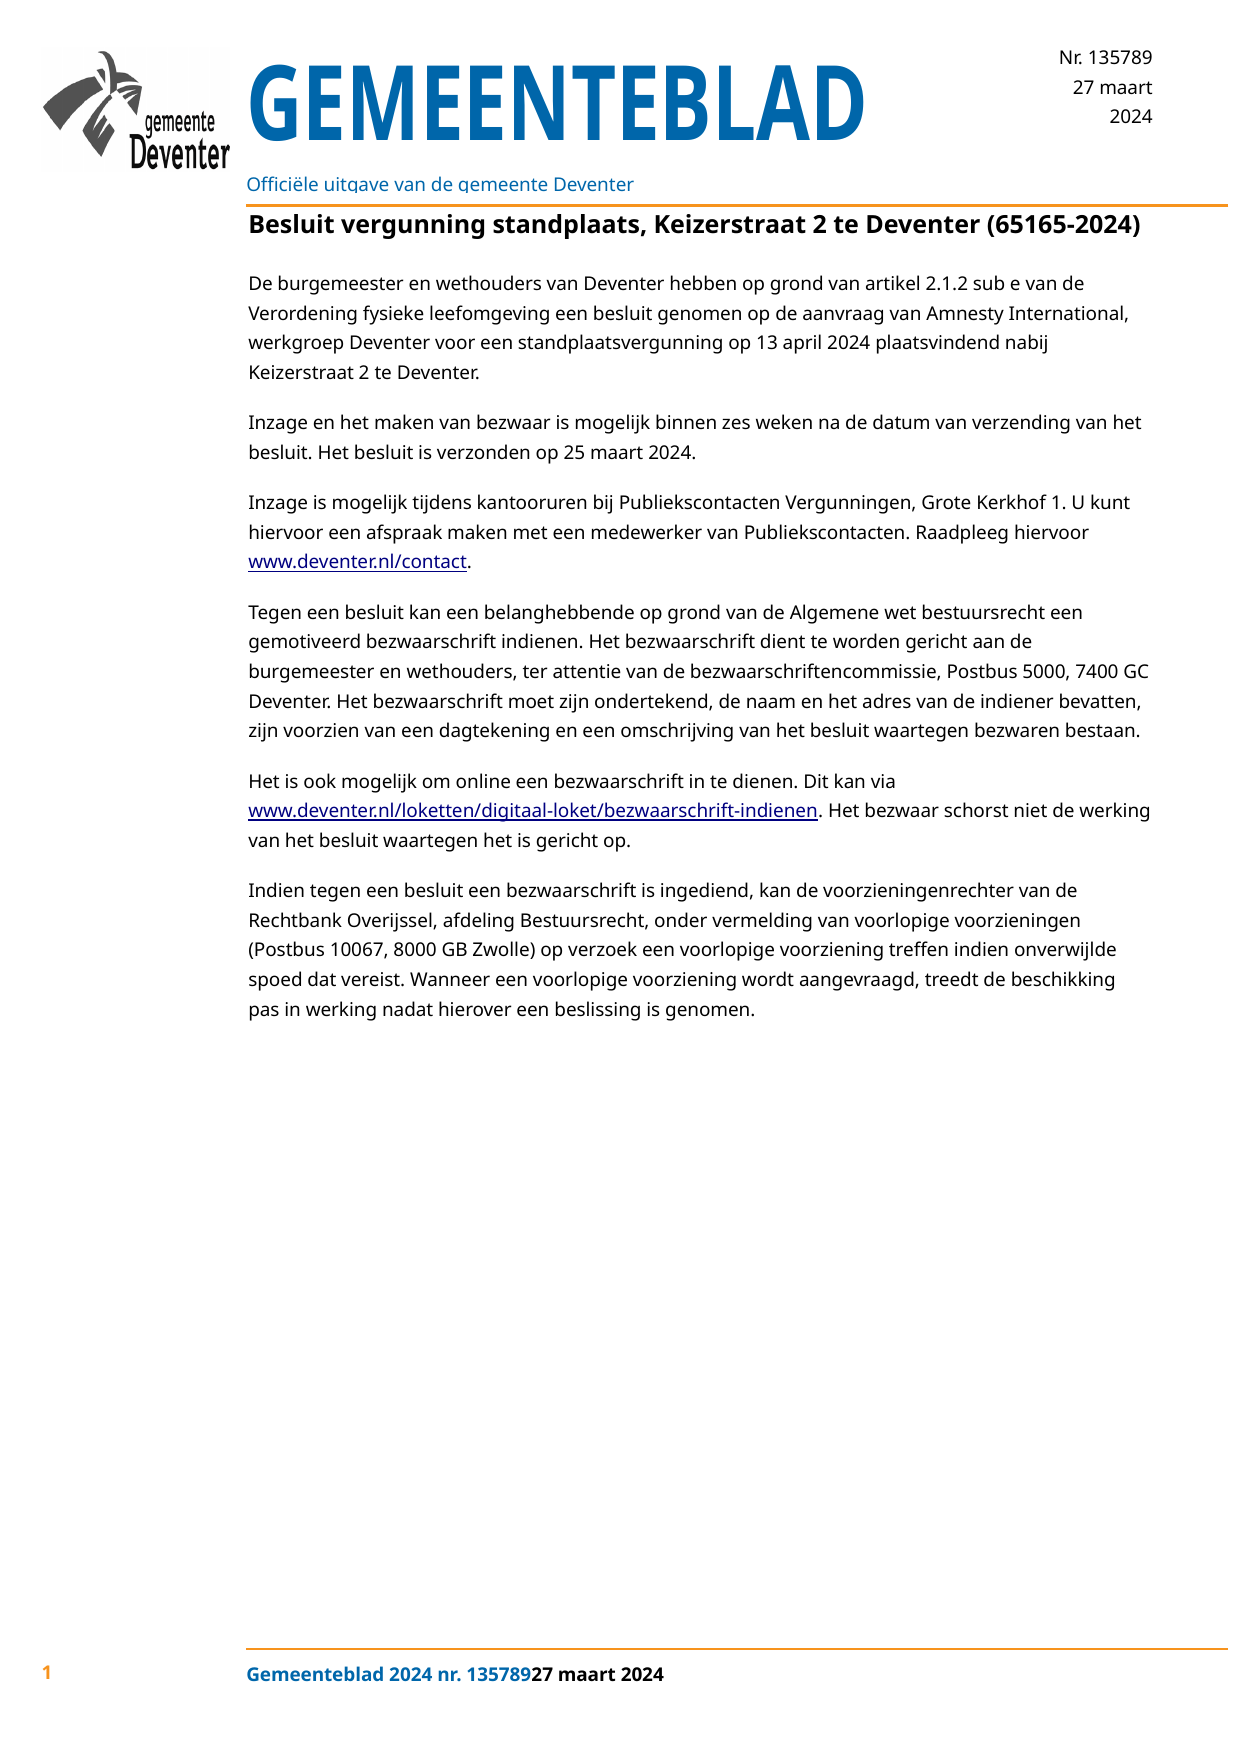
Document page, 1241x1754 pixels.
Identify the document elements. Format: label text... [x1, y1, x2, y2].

text Inzage is mogelijk tijdens kantooruren bij Publiekscontacten Vergunningen, Grote Kerkhof 1. U kunt hiervoor een afspraak maken met een medewerker van Publiekscontacten. Raadpleeg hiervoor www.deventer.nl/contact. [248, 489, 1152, 574]
text Besluit vergunning standplaats, Keizerstraat 2 te Deventer (65165-2024) [248, 207, 1152, 241]
text Tegen een besluit kan een belanghebbende op grond van de Algemene wet bestuursrecht een gemotiveerd bezwaarschrift indienen. Het bezwaarschrift dient te worden gericht aan de burgemeester en wethouders, ter attentie van de bezwaarschriftencommissie, Postbus 5000, 7400 GC Deventer. Het bezwaarschrift moet zijn ondertekend, de naam en het adres van de indiener bevatten, zijn voorzien van een dagtekening en een omschrijving van het besluit waartegen bezwaren bestaan. [248, 599, 1152, 743]
text De burgemeester en wethouders van Deventer hebben op grond van artikel 2.1.2 sub e van de Verordening fysieke leefomgeving een besluit genomen op de aanvraag van Amnesty International, werkgroep Deventer voor een standplaatsvergunning op 13 april 2024 plaatsvindend nabij Keizerstraat 2 te Deventer. [248, 270, 1152, 385]
text Indien tegen een besluit een bezwaarschrift is ingediend, kan de voorzieningenrechter van de Rechtbank Overijssel, afdeling Bestuursrecht, onder vermelding van voorlopige voorzieningen (Postbus 10067, 8000 GB Zwolle) op verzoek een voorlopige voorziening treffen indien onverwijlde spoed dat vereist. Wanneer een voorlopige voorziening wordt aangevraagd, treedt de beschikking pas in werking nadat hierover een beslissing is genomen. [248, 877, 1152, 1021]
picture [41, 47, 231, 172]
text Inzage en het maken van bezwaar is mogelijk binnen zes weken na de datum van verzending van het besluit. Het besluit is verzonden op 25 maart 2024. [248, 409, 1152, 465]
text Het is ook mogelijk om online een bezwaarschrift in te dienen. Dit kan via www.deventer.nl/loketten/digitaal-loket/bezwaarschrift-indienen. Het bezwaar schorst niet de werking van het besluit waartegen het is gericht op. [248, 768, 1152, 853]
